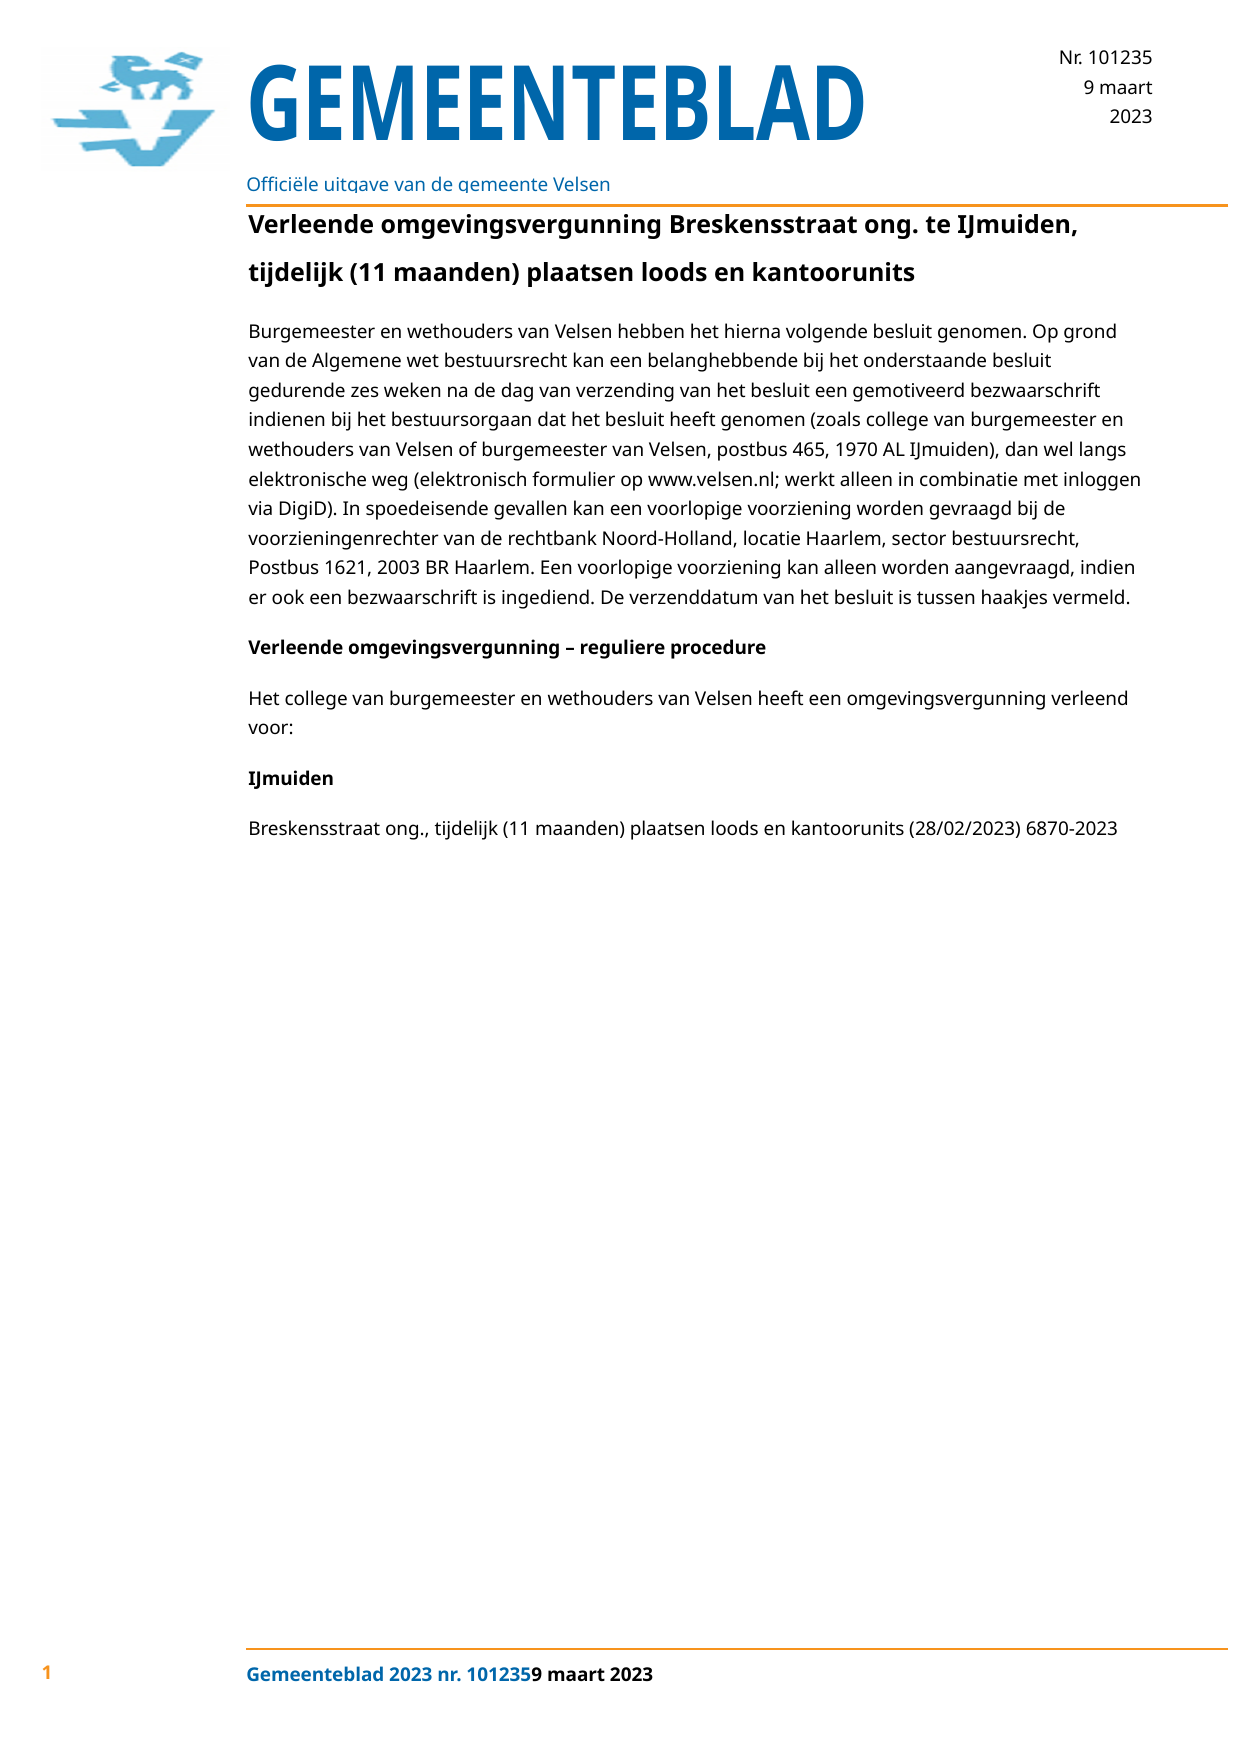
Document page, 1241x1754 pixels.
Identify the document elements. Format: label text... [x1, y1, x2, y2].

text Verleende omgevingsvergunning Breskensstraat ong. te IJmuiden, tijdelijk (11 maanden) plaatsen loods en kantoorunits [248, 207, 1152, 288]
text Verleende omgevingsvergunning – reguliere procedure [248, 634, 1152, 660]
text Het college van burgemeester en wethouders van Velsen heeft een omgevingsvergunning verleend voor: [248, 685, 1152, 740]
picture [41, 47, 231, 172]
text IJmuiden [248, 765, 1152, 791]
text Burgemeester en wethouders van Velsen hebben het hierna volgende besluit genomen. Op grond van de Algemene wet bestuursrecht kan een belanghebbende bij het onderstaande besluit gedurende zes weken na de dag van verzending van het besluit een gemotiveerd bezwaarschrift indienen bij het bestuursorgaan dat het besluit heeft genomen (zoals college van burgemeester en wethouders van Velsen of burgemeester van Velsen, postbus 465, 1970 AL IJmuiden), dan wel langs elektronische weg (elektronisch formulier op www.velsen.nl; werkt alleen in combinatie met inloggen via DigiD). In spoedeisende gevallen kan een voorlopige voorziening worden gevraagd bij de voorzieningenrechter van de rechtbank Noord-Holland, locatie Haarlem, sector bestuursrecht, Postbus 1621, 2003 BR Haarlem. Een voorlopige voorziening kan alleen worden aangevraagd, indien er ook een bezwaarschrift is ingediend. De verzenddatum van het besluit is tussen haakjes vermeld. [248, 318, 1152, 610]
text Breskensstraat ong., tijdelijk (11 maanden) plaatsen loods en kantoorunits (28/02/2023) 6870-2023 [248, 815, 1152, 841]
